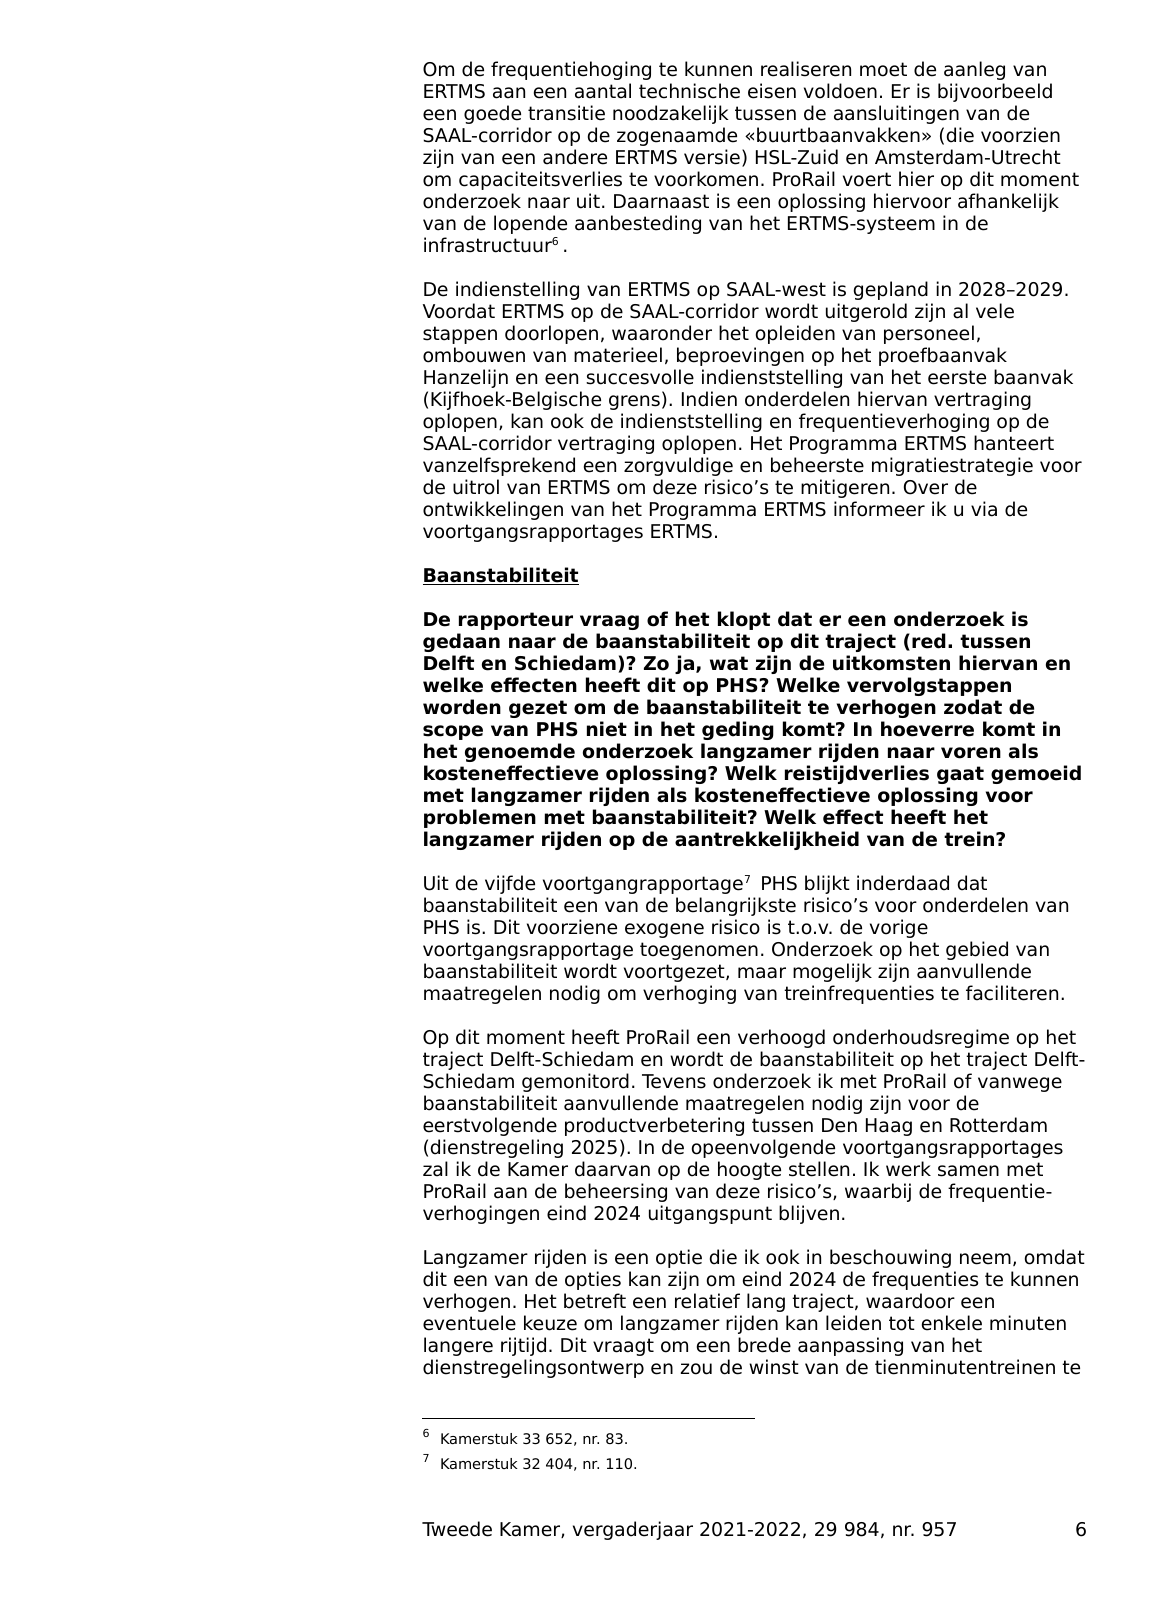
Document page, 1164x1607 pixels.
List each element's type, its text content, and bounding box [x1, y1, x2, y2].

text De indienstelling van ERTMS op SAAL-west is gepland in 2028–2029. Voordat ERTMS op de SAAL-corridor wordt uitgerold zijn al vele stappen doorlopen, waaronder het opleiden van personeel, ombouwen van materieel, beproevingen op het proefbaanvak Hanzelijn en een succesvolle indienststelling van het eerste baanvak (Kijfhoek-Belgische grens). Indien onderdelen hiervan vertraging oplopen, kan ook de indienststelling en frequentieverhoging op de SAAL-corridor vertraging oplopen. Het Programma ERTMS hanteert vanzelfsprekend een zorgvuldige en beheerste migratiestrategie voor de uitrol van ERTMS om deze risico’s te mitigeren. Over de ontwikkelingen van het Programma ERTMS informeer ik u via de voortgangsrapportages ERTMS. [422, 279, 1087, 543]
text Kamerstuk 32 404, nr. 110. [422, 1452, 1087, 1474]
text Langzamer rijden is een optie die ik ook in beschouwing neem, omdat dit een van de opties kan zijn om eind 2024 de frequenties te kunnen verhogen. Het betreft een relatief lang traject, waardoor een eventuele keuze om langzamer rijden kan leiden tot enkele minuten langere rijtijd. Dit vraagt om een brede aanpassing van het dienstregelingsontwerp en zou de winst van de tienminutentreinen te [422, 1247, 1087, 1379]
text De rapporteur vraag of het klopt dat er een onderzoek is gedaan naar de baanstabiliteit op dit traject (red. tussen Delft en Schiedam)? Zo ja, wat zijn de uitkomsten hiervan en welke effecten heeft dit op PHS? Welke vervolgstappen worden gezet om de baanstabiliteit te verhogen zodat de scope van PHS niet in het geding komt? In hoeverre komt in het genoemde onderzoek langzamer rijden naar voren als kosteneffectieve oplossing? Welk reistijdverlies gaat gemoeid met langzamer rijden als kosteneffectieve oplossing voor problemen met baanstabiliteit? Welk effect heeft het langzamer rijden op de aantrekkelijkheid van de trein? [422, 609, 1087, 851]
text Om de frequentiehoging te kunnen realiseren moet de aanleg van ERTMS aan een aantal technische eisen voldoen. Er is bijvoorbeeld een goede transitie noodzakelijk tussen de aansluitingen van de SAAL-corridor op de zogenaamde «buurtbaanvakken» (die voorzien zijn van een andere ERTMS versie) HSL-Zuid en Amsterdam-Utrecht om capaciteitsverlies te voorkomen. ProRail voert hier op dit moment onderzoek naar uit. Daarnaast is een oplossing hiervoor afhankelijk van de lopende aanbesteding van het ERTMS-systeem in de infrastructuur. [422, 59, 1087, 257]
text Uit de vijfde voortgangrapportage PHS blijkt inderdaad dat baanstabiliteit een van de belangrijkste risico’s voor onderdelen van PHS is. Dit voorziene exogene risico is t.o.v. de vorige voortgangsrapportage toegenomen. Onderzoek op het gebied van baanstabiliteit wordt voortgezet, maar mogelijk zijn aanvullende maatregelen nodig om verhoging van treinfrequenties te faciliteren. [422, 873, 1087, 1005]
text Kamerstuk 33 652, nr. 83. [422, 1427, 1087, 1449]
subtitle Baanstabiliteit [422, 565, 1087, 587]
text Op dit moment heeft ProRail een verhoogd onderhoudsregime op het traject Delft-Schiedam en wordt de baanstabiliteit op het traject Delft-Schiedam gemonitord. Tevens onderzoek ik met ProRail of vanwege baanstabiliteit aanvullende maatregelen nodig zijn voor de eerstvolgende productverbetering tussen Den Haag en Rotterdam (dienstregeling 2025). In de opeenvolgende voortgangsrapportages zal ik de Kamer daarvan op de hoogte stellen. Ik werk samen met ProRail aan de beheersing van deze risico’s, waarbij de frequentie-verhogingen eind 2024 uitgangspunt blijven. [422, 1027, 1087, 1225]
